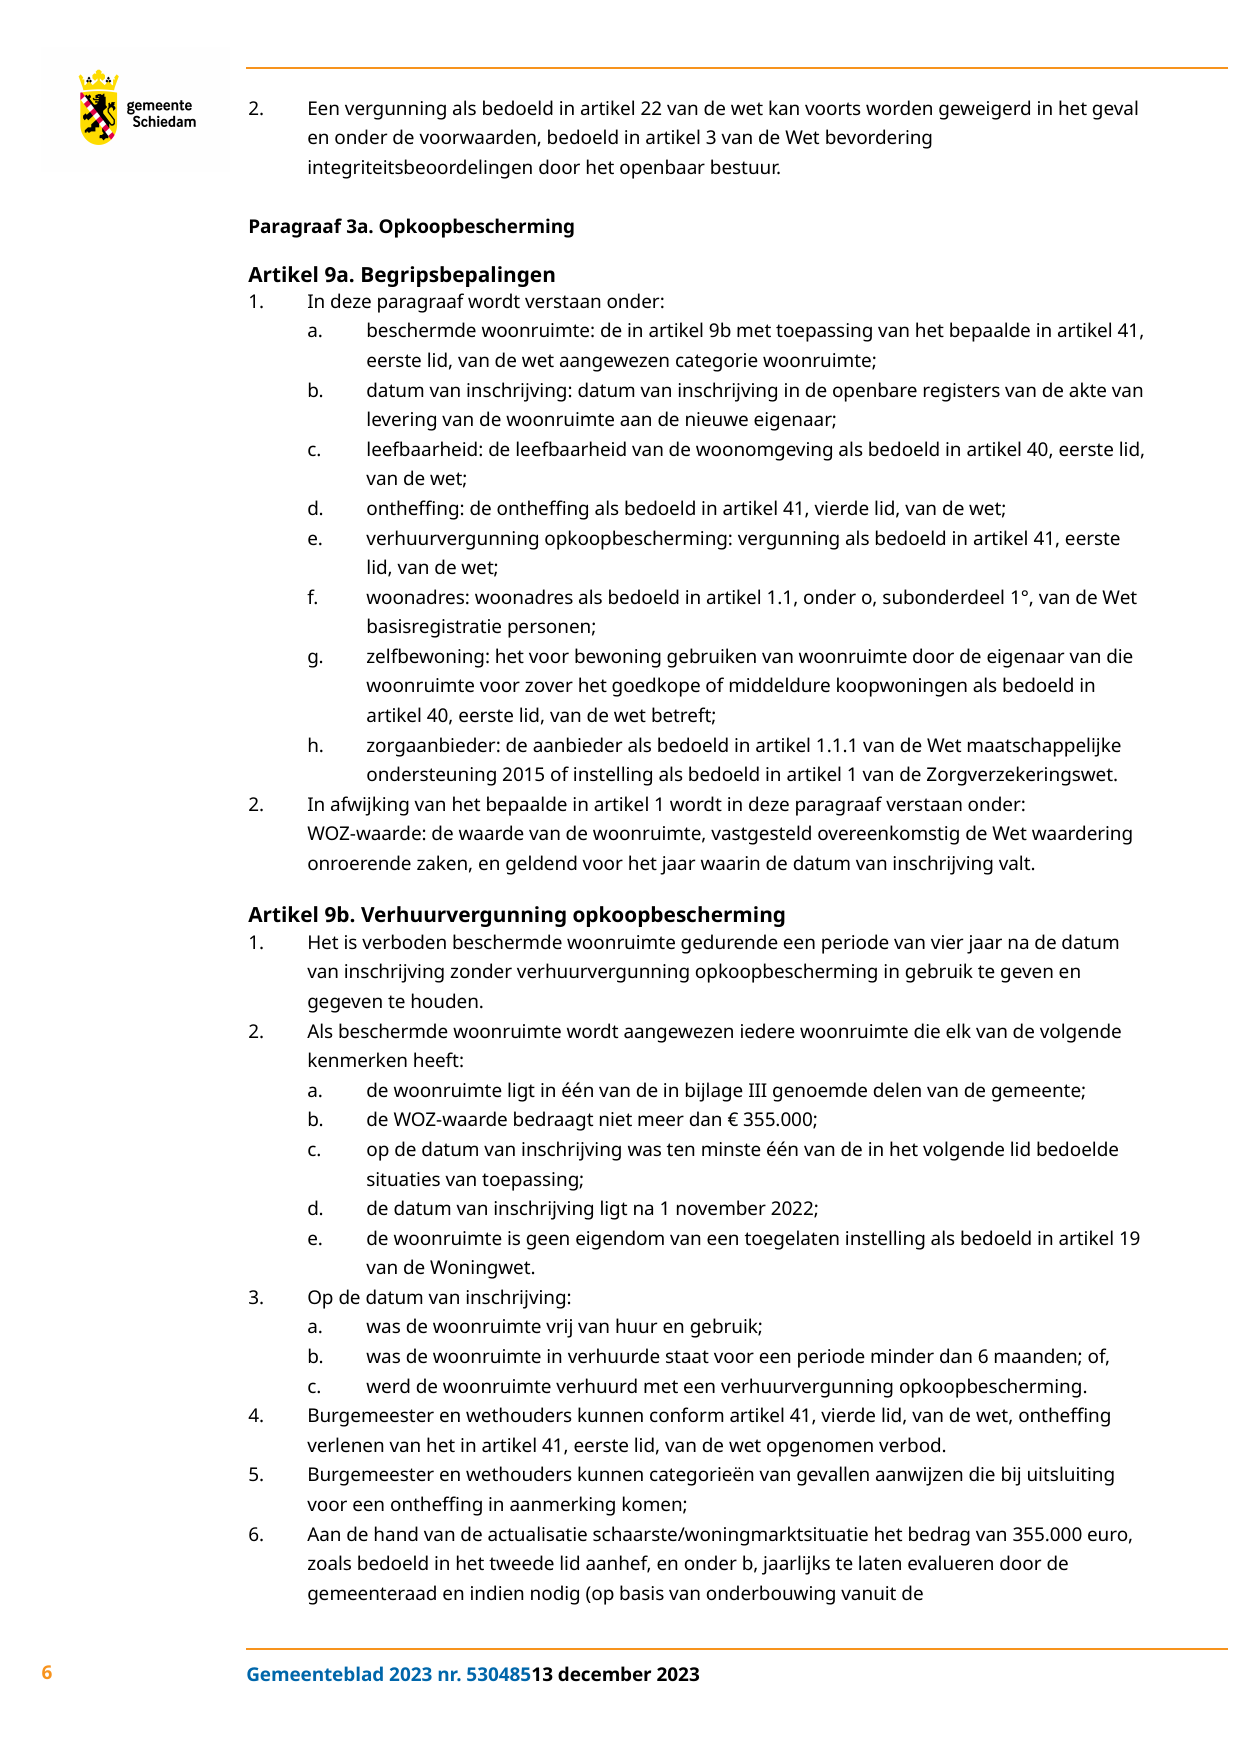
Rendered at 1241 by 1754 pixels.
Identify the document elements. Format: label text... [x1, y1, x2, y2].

list WOZ-waarde: de waarde van de woonruimte, vastgesteld overeenkomstig de Wet waardering onroerende zaken, en geldend voor het jaar waarin de datum van inschrijving valt. [248, 821, 1152, 876]
list was de woonruimte in verhuurde staat voor een periode minder dan 6 maanden; of, [307, 1343, 1152, 1369]
text Artikel 9b. Verhuurvergunning opkoopbescherming [248, 901, 1152, 929]
list Als beschermde woonruimte wordt aangewezen iedere woonruimte die elk van de volgende kenmerken heeft: [248, 1018, 1152, 1073]
list zelfbewoning: het voor bewoning gebruiken van woonruimte door de eigenaar van die woonruimte voor zover het goedkope of middeldure koopwoningen als bedoeld in artikel 40, eerste lid, van de wet betreft; [307, 643, 1152, 728]
list datum van inschrijving: datum van inschrijving in de openbare registers van de akte van levering van de woonruimte aan de nieuwe eigenaar; [307, 377, 1152, 432]
list ontheffing: de ontheffing als bedoeld in artikel 41, vierde lid, van de wet; [307, 495, 1152, 521]
list Op de datum van inschrijving: [248, 1284, 1152, 1310]
list Aan de hand van de actualisatie schaarste/woningmarktsituatie het bedrag van 355.000 euro, zoals bedoeld in het tweede lid aanhef, en onder b, jaarlijks te laten evalueren door de gemeenteraad en indien nodig (op basis van onderbouwing vanuit de [248, 1521, 1152, 1606]
list de woonruimte ligt in één van de in bijlage III genoemde delen van de gemeente; [307, 1077, 1152, 1103]
picture [41, 47, 231, 172]
text Artikel 9a. Begripsbepalingen [248, 260, 1152, 288]
text Paragraaf 3a. Opkoopbescherming [248, 213, 1152, 239]
list Een vergunning als bedoeld in artikel 22 van de wet kan voorts worden geweigerd in het geval en onder de voorwaarden, bedoeld in artikel 3 van de Wet bevordering integriteitsbeoordelingen door het openbaar bestuur. [248, 95, 1152, 180]
list zorgaanbieder: de aanbieder als bedoeld in artikel 1.1.1 van de Wet maatschappelijke ondersteuning 2015 of instelling als bedoeld in artikel 1 van de Zorgverzekeringswet. [307, 732, 1152, 787]
list verhuurvergunning opkoopbescherming: vergunning als bedoeld in artikel 41, eerste lid, van de wet; [307, 525, 1152, 580]
list beschermde woonruimte: de in artikel 9b met toepassing van het bepaalde in artikel 41, eerste lid, van de wet aangewezen categorie woonruimte; [307, 318, 1152, 373]
list In deze paragraaf wordt verstaan onder: [248, 288, 1152, 314]
list In afwijking van het bepaalde in artikel 1 wordt in deze paragraaf verstaan onder: [248, 791, 1152, 817]
list leefbaarheid: de leefbaarheid van de woonomgeving als bedoeld in artikel 40, eerste lid, van de wet; [307, 436, 1152, 491]
list Het is verboden beschermde woonruimte gedurende een periode van vier jaar na de datum van inschrijving zonder verhuurvergunning opkoopbescherming in gebruik te geven en gegeven te houden. [248, 929, 1152, 1014]
list was de woonruimte vrij van huur en gebruik; [307, 1314, 1152, 1339]
list de datum van inschrijving ligt na 1 november 2022; [307, 1195, 1152, 1221]
list de woonruimte is geen eigendom van een toegelaten instelling als bedoeld in artikel 19 van de Woningwet. [307, 1225, 1152, 1280]
list Burgemeester en wethouders kunnen conform artikel 41, vierde lid, van de wet, ontheffing verlenen van het in artikel 41, eerste lid, van de wet opgenomen verbod. [248, 1402, 1152, 1458]
list op de datum van inschrijving was ten minste één van de in het volgende lid bedoelde situaties van toepassing; [307, 1136, 1152, 1191]
list woonadres: woonadres als bedoeld in artikel 1.1, onder o, subonderdeel 1°, van de Wet basisregistratie personen; [307, 584, 1152, 639]
list Burgemeester en wethouders kunnen categorieën van gevallen aanwijzen die bij uitsluiting voor een ontheffing in aanmerking komen; [248, 1462, 1152, 1517]
list de WOZ-waarde bedraagt niet meer dan € 355.000; [307, 1107, 1152, 1132]
list werd de woonruimte verhuurd met een verhuurvergunning opkoopbescherming. [307, 1373, 1152, 1398]
